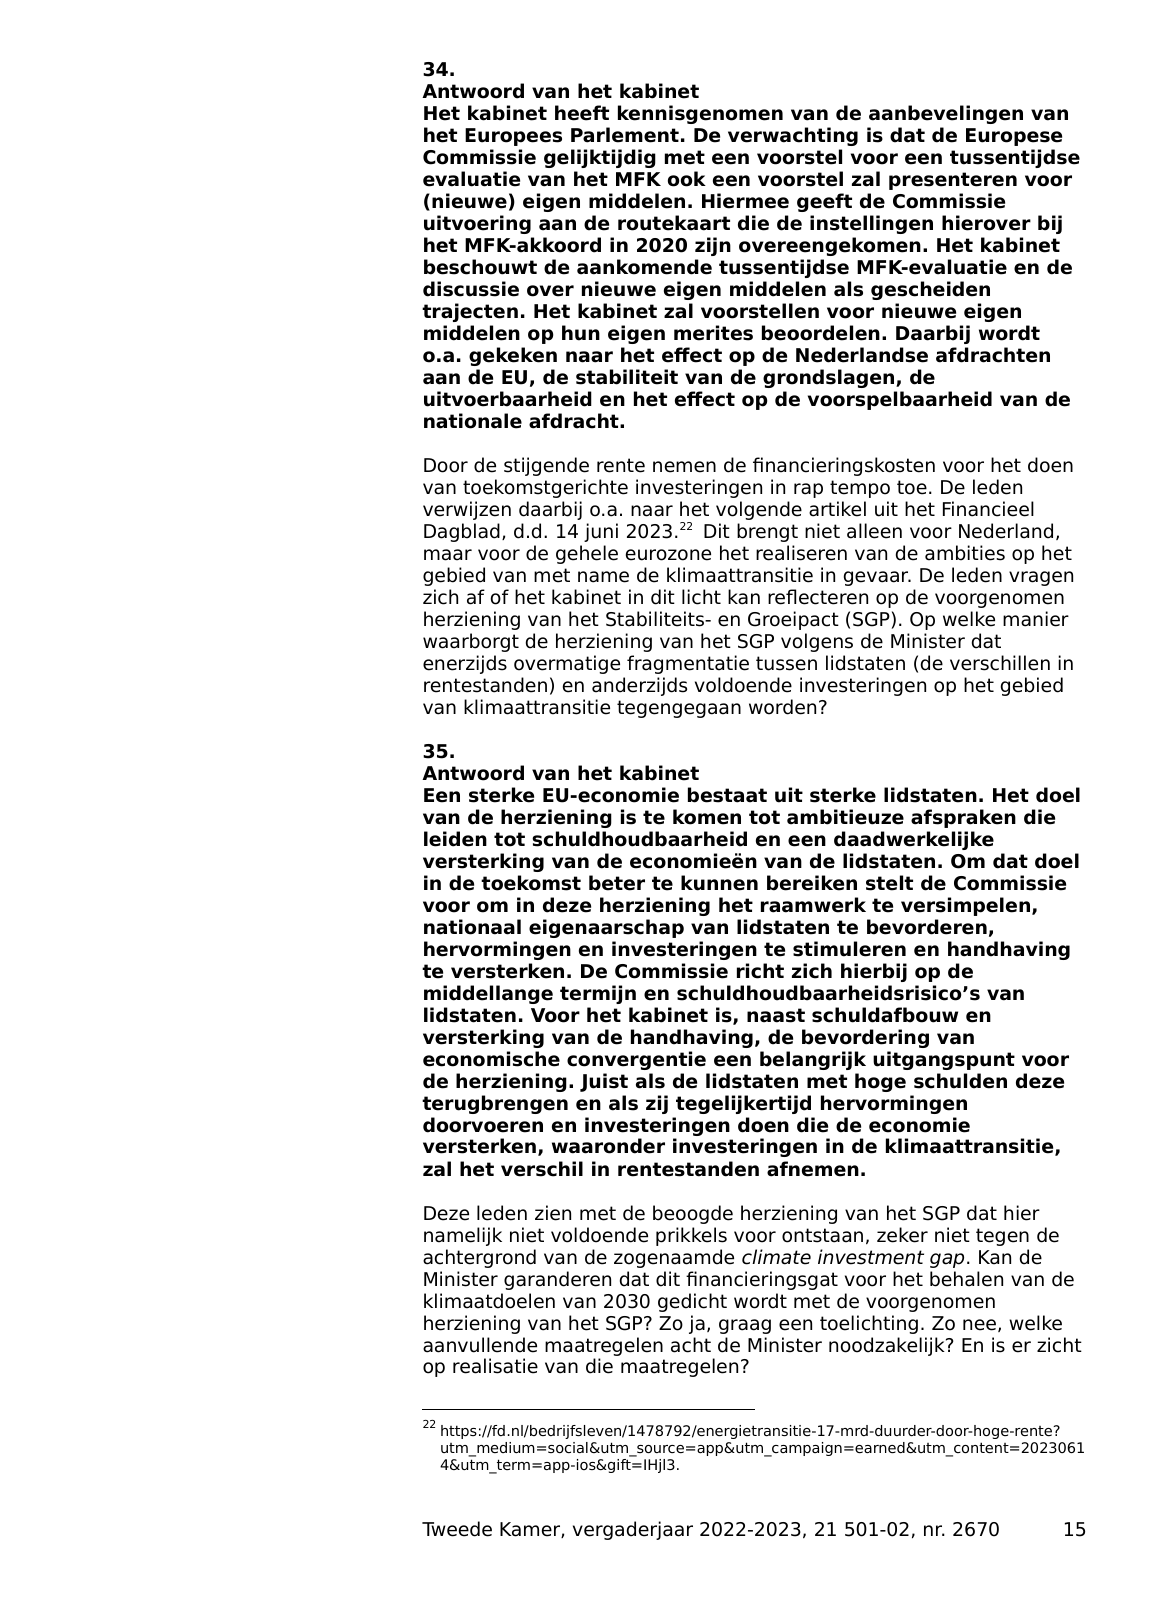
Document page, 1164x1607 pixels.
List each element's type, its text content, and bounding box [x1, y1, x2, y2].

text Een sterke EU-economie bestaat uit sterke lidstaten. Het doel van de herziening is te komen tot ambitieuze afspraken die leiden tot schuldhoudbaarheid en een daadwerkelijke versterking van de economieën van de lidstaten. Om dat doel in de toekomst beter te kunnen bereiken stelt de Commissie voor om in deze herziening het raamwerk te versimpelen, nationaal eigenaarschap van lidstaten te bevorderen, hervormingen en investeringen te stimuleren en handhaving te versterken. De Commissie richt zich hierbij op de middellange termijn en schuldhoudbaarheidsrisico’s van lidstaten. Voor het kabinet is, naast schuldafbouw en versterking van de handhaving, de bevordering van economische convergentie een belangrijk uitgangspunt voor de herziening. Juist als de lidstaten met hoge schulden deze terugbrengen en als zij tegelijkertijd hervormingen doorvoeren en investeringen doen die de economie versterken, waaronder investeringen in de klimaattransitie, zal het verschil in rentestanden afnemen. [422, 785, 1087, 1180]
text 34. [422, 59, 1087, 81]
text Het kabinet heeft kennisgenomen van de aanbevelingen van het Europees Parlement. De verwachting is dat de Europese Commissie gelijktijdig met een voorstel voor een tussentijdse evaluatie van het MFK ook een voorstel zal presenteren voor (nieuwe) eigen middelen. Hiermee geeft de Commissie uitvoering aan de routekaart die de instellingen hierover bij het MFK-akkoord in 2020 zijn overeengekomen. Het kabinet beschouwt de aankomende tussentijdse MFK-evaluatie en de discussie over nieuwe eigen middelen als gescheiden trajecten. Het kabinet zal voorstellen voor nieuwe eigen middelen op hun eigen merites beoordelen. Daarbij wordt o.a. gekeken naar het effect op de Nederlandse afdrachten aan de EU, de stabiliteit van de grondslagen, de uitvoerbaarheid en het effect op de voorspelbaarheid van de nationale afdracht. [422, 103, 1087, 433]
text Antwoord van het kabinet [422, 81, 1087, 103]
text Deze leden zien met de beoogde herziening van het SGP dat hier namelijk niet voldoende prikkels voor ontstaan, zeker niet tegen de achtergrond van de zogenaamde climate investment gap. Kan de Minister garanderen dat dit financieringsgat voor het behalen van de klimaatdoelen van 2030 gedicht wordt met de voorgenomen herziening van het SGP? Zo ja, graag een toelichting. Zo nee, welke aanvullende maatregelen acht de Minister noodzakelijk? En is er zicht op realisatie van die maatregelen? [422, 1203, 1087, 1378]
text https://fd.nl/bedrijfsleven/1478792/energietransitie-17-mrd-duurder-door-hoge-rente?utm_medium=social&utm_source=app&utm_campaign=earned&utm_content=20230614&utm_term=app-ios&gift=IHjl3. [422, 1418, 1087, 1474]
text 35. [422, 741, 1087, 763]
text Antwoord van het kabinet [422, 763, 1087, 785]
text Door de stijgende rente nemen de financieringskosten voor het doen van toekomstgerichte investeringen in rap tempo toe. De leden verwijzen daarbij o.a. naar het volgende artikel uit het Financieel Dagblad, d.d. 14 juni 2023. Dit brengt niet alleen voor Nederland, maar voor de gehele eurozone het realiseren van de ambities op het gebied van met name de klimaattransitie in gevaar. De leden vragen zich af of het kabinet in dit licht kan reflecteren op de voorgenomen herziening van het Stabiliteits- en Groeipact (SGP). Op welke manier waarborgt de herziening van het SGP volgens de Minister dat enerzijds overmatige fragmentatie tussen lidstaten (de verschillen in rentestanden) en anderzijds voldoende investeringen op het gebied van klimaattransitie tegengegaan worden? [422, 455, 1087, 719]
